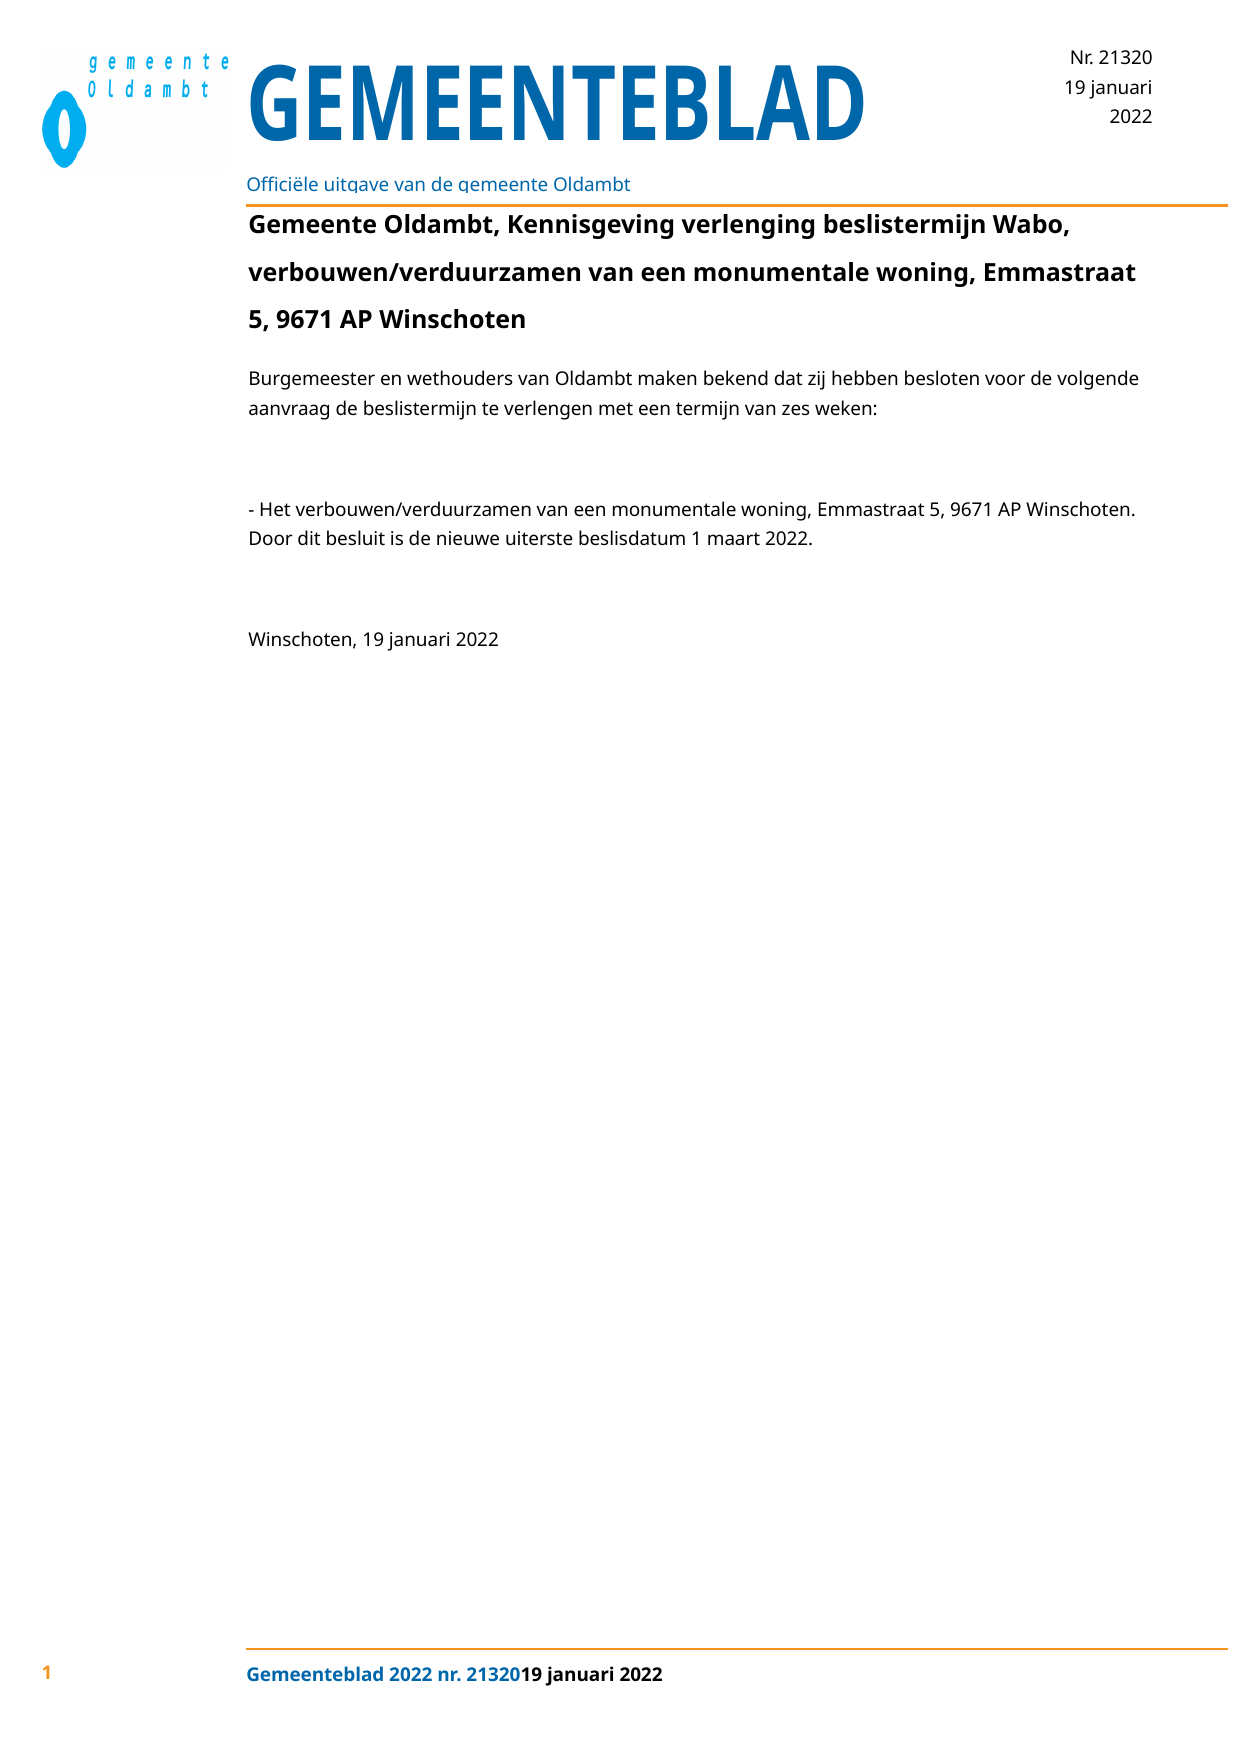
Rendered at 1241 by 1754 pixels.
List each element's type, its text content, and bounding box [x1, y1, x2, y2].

text Burgemeester en wethouders van Oldambt maken bekend dat zij hebben besloten voor de volgende aanvraag de beslistermijn te verlengen met een termijn van zes weken: [248, 366, 1152, 421]
text Gemeente Oldambt, Kennisgeving verlenging beslistermijn Wabo, verbouwen/verduurzamen van een monumentale woning, Emmastraat 5, 9671 AP Winschoten [248, 207, 1152, 336]
text Winschoten, 19 januari 2022 [248, 626, 1152, 652]
picture [41, 47, 231, 172]
text - Het verbouwen/verduurzamen van een monumentale woning, Emmastraat 5, 9671 AP Winschoten. Door dit besluit is de nieuwe uiterste beslisdatum 1 maart 2022. [248, 496, 1152, 551]
